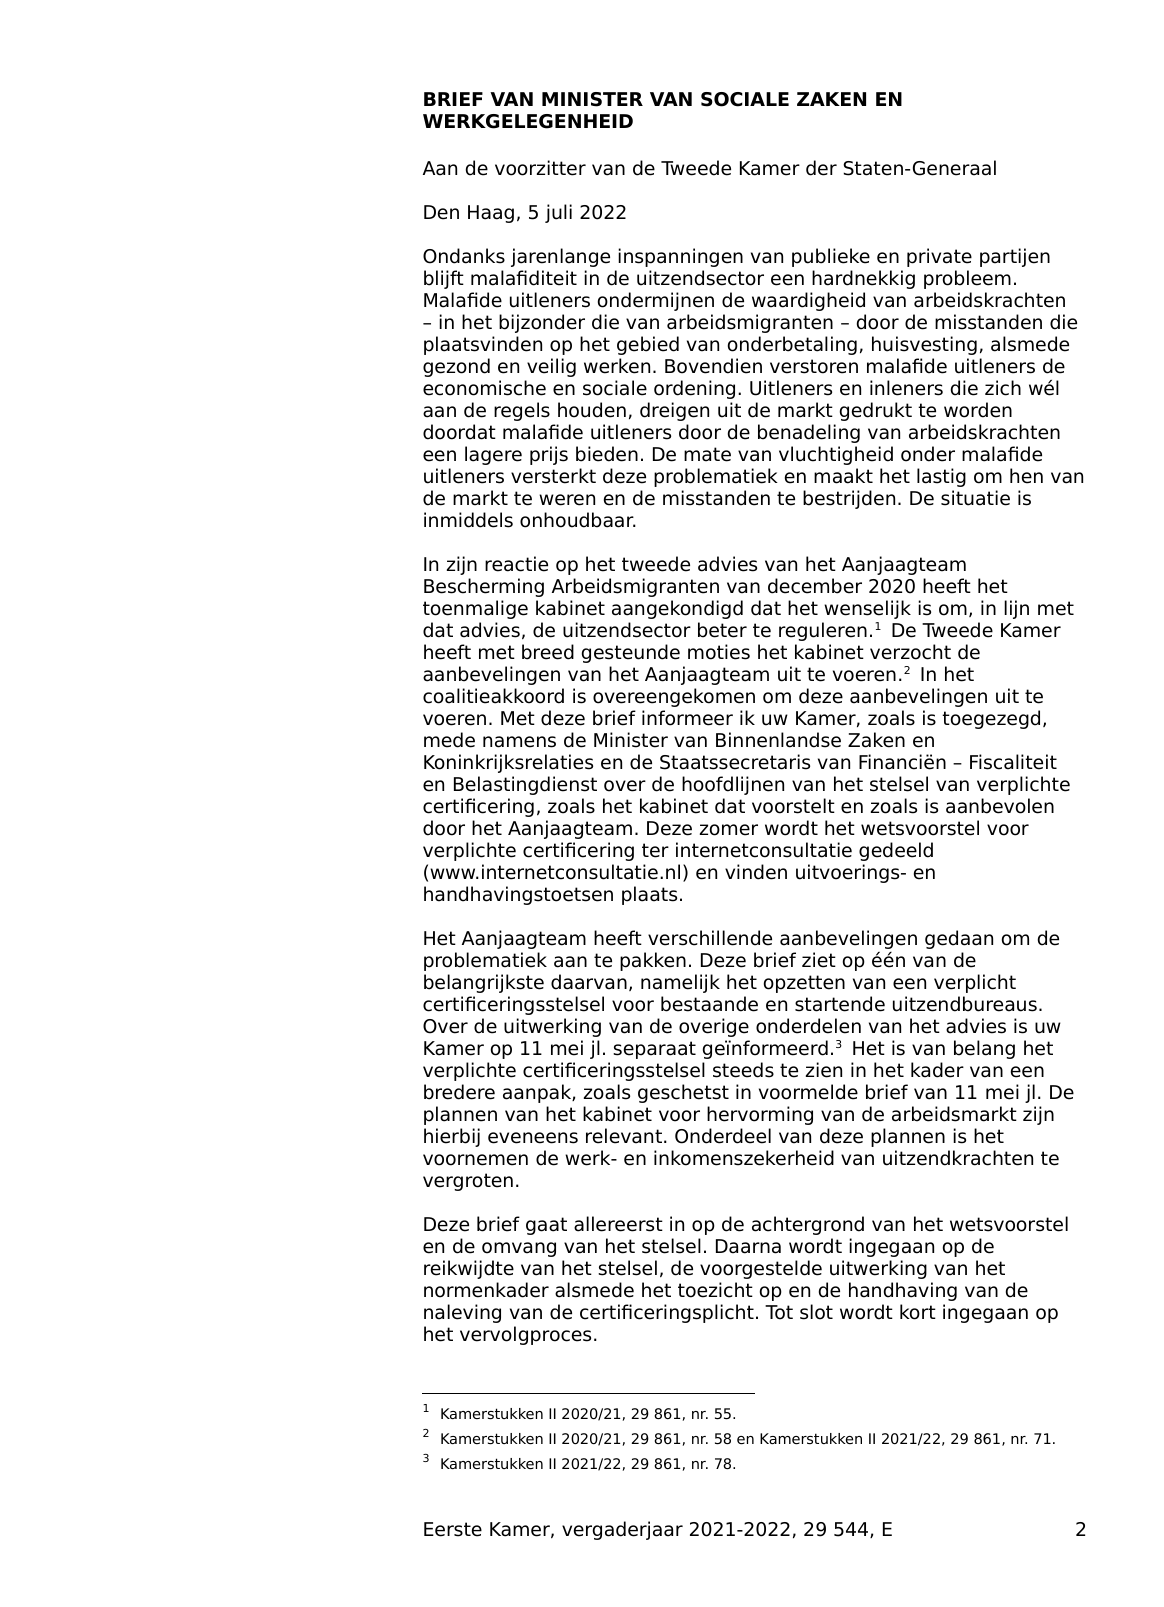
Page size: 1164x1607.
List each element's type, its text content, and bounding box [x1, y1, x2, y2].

text Kamerstukken II 2020/21, 29 861, nr. 58 en Kamerstukken II 2021/22, 29 861, nr. 71. [422, 1427, 1087, 1449]
text Aan de voorzitter van de Tweede Kamer der Staten-Generaal [422, 158, 1087, 180]
text Deze brief gaat allereerst in op de achtergrond van het wetsvoorstel en de omvang van het stelsel. Daarna wordt ingegaan op de reikwijdte van het stelsel, de voorgestelde uitwerking van het normenkader alsmede het toezicht op en de handhaving van de naleving van de certificeringsplicht. Tot slot wordt kort ingegaan op het vervolgproces. [422, 1214, 1087, 1346]
text Den Haag, 5 juli 2022 [422, 202, 1087, 224]
text Ondanks jarenlange inspanningen van publieke en private partijen blijft malafiditeit in de uitzendsector een hardnekkig probleem. Malafide uitleners ondermijnen de waardigheid van arbeidskrachten – in het bijzonder die van arbeidsmigranten – door de misstanden die plaatsvinden op het gebied van onderbetaling, huisvesting, alsmede gezond en veilig werken. Bovendien verstoren malafide uitleners de economische en sociale ordening. Uitleners en inleners die zich wél aan de regels houden, dreigen uit de markt gedrukt te worden doordat malafide uitleners door de benadeling van arbeidskrachten een lagere prijs bieden. De mate van vluchtigheid onder malafide uitleners versterkt deze problematiek en maakt het lastig om hen van de markt te weren en de misstanden te bestrijden. De situatie is inmiddels onhoudbaar. [422, 246, 1087, 532]
text Het Aanjaagteam heeft verschillende aanbevelingen gedaan om de problematiek aan te pakken. Deze brief ziet op één van de belangrijkste daarvan, namelijk het opzetten van een verplicht certificeringsstelsel voor bestaande en startende uitzendbureaus. Over de uitwerking van de overige onderdelen van het advies is uw Kamer op 11 mei jl. separaat geïnformeerd. Het is van belang het verplichte certificeringsstelsel steeds te zien in het kader van een bredere aanpak, zoals geschetst in voormelde brief van 11 mei jl. De plannen van het kabinet voor hervorming van de arbeidsmarkt zijn hierbij eveneens relevant. Onderdeel van deze plannen is het voornemen de werk- en inkomenszekerheid van uitzendkrachten te vergroten. [422, 928, 1087, 1192]
text Kamerstukken II 2021/22, 29 861, nr. 78. [422, 1452, 1087, 1474]
text In zijn reactie op het tweede advies van het Aanjaagteam Bescherming Arbeidsmigranten van december 2020 heeft het toenmalige kabinet aangekondigd dat het wenselijk is om, in lijn met dat advies, de uitzendsector beter te reguleren. De Tweede Kamer heeft met breed gesteunde moties het kabinet verzocht de aanbevelingen van het Aanjaagteam uit te voeren. In het coalitieakkoord is overeengekomen om deze aanbevelingen uit te voeren. Met deze brief informeer ik uw Kamer, zoals is toegezegd, mede namens de Minister van Binnenlandse Zaken en Koninkrijksrelaties en de Staatssecretaris van Financiën – Fiscaliteit en Belastingdienst over de hoofdlijnen van het stelsel van verplichte certificering, zoals het kabinet dat voorstelt en zoals is aanbevolen door het Aanjaagteam. Deze zomer wordt het wetsvoorstel voor verplichte certificering ter internetconsultatie gedeeld (www.internetconsultatie.nl) en vinden uitvoerings- en handhavingstoetsen plaats. [422, 554, 1087, 906]
text Kamerstukken II 2020/21, 29 861, nr. 55. [422, 1402, 1087, 1424]
subtitle BRIEF VAN MINISTER VAN SOCIALE ZAKEN EN WERKGELEGENHEID [422, 89, 1087, 133]
